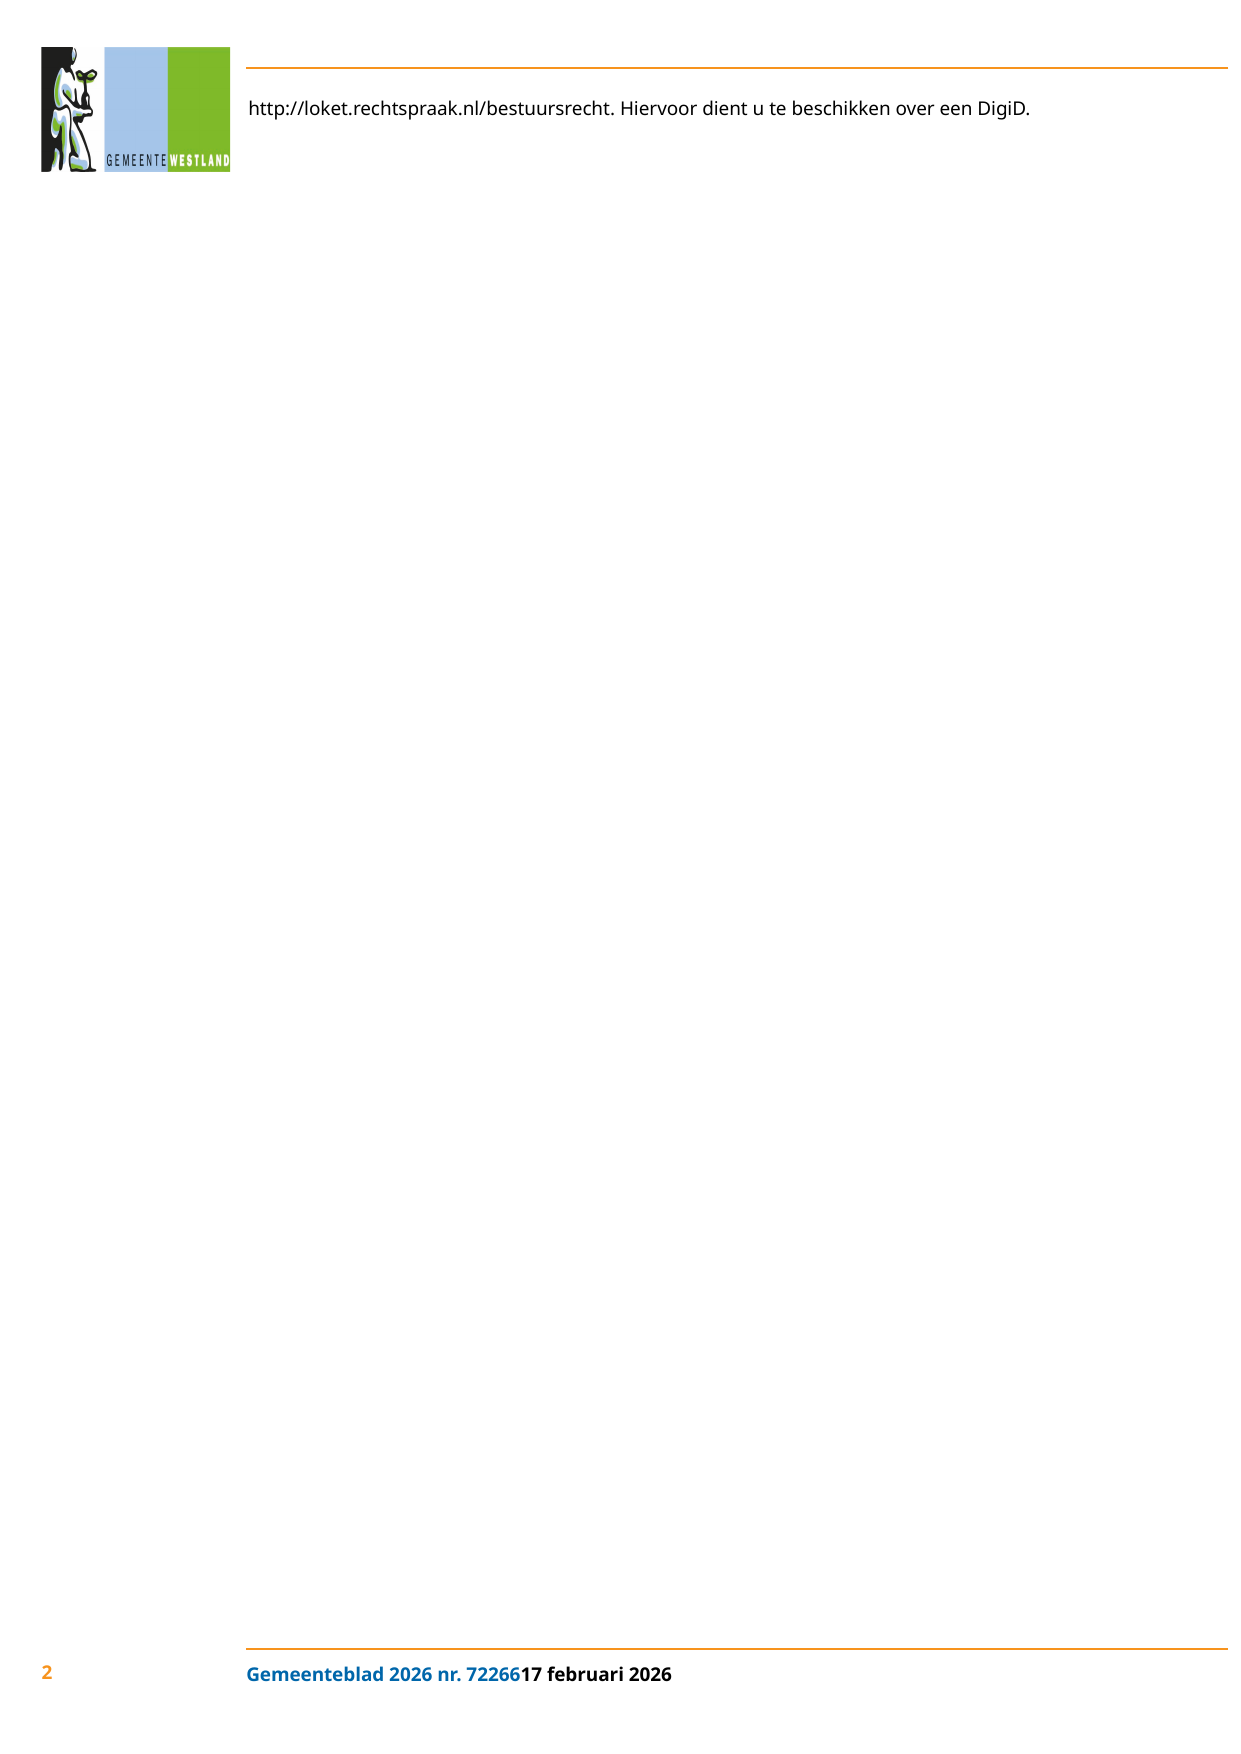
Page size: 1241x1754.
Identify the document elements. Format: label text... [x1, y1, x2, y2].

picture [41, 47, 231, 172]
text http://loket.rechtspraak.nl/bestuursrecht. Hiervoor dient u te beschikken over een DigiD. [248, 95, 1152, 121]
